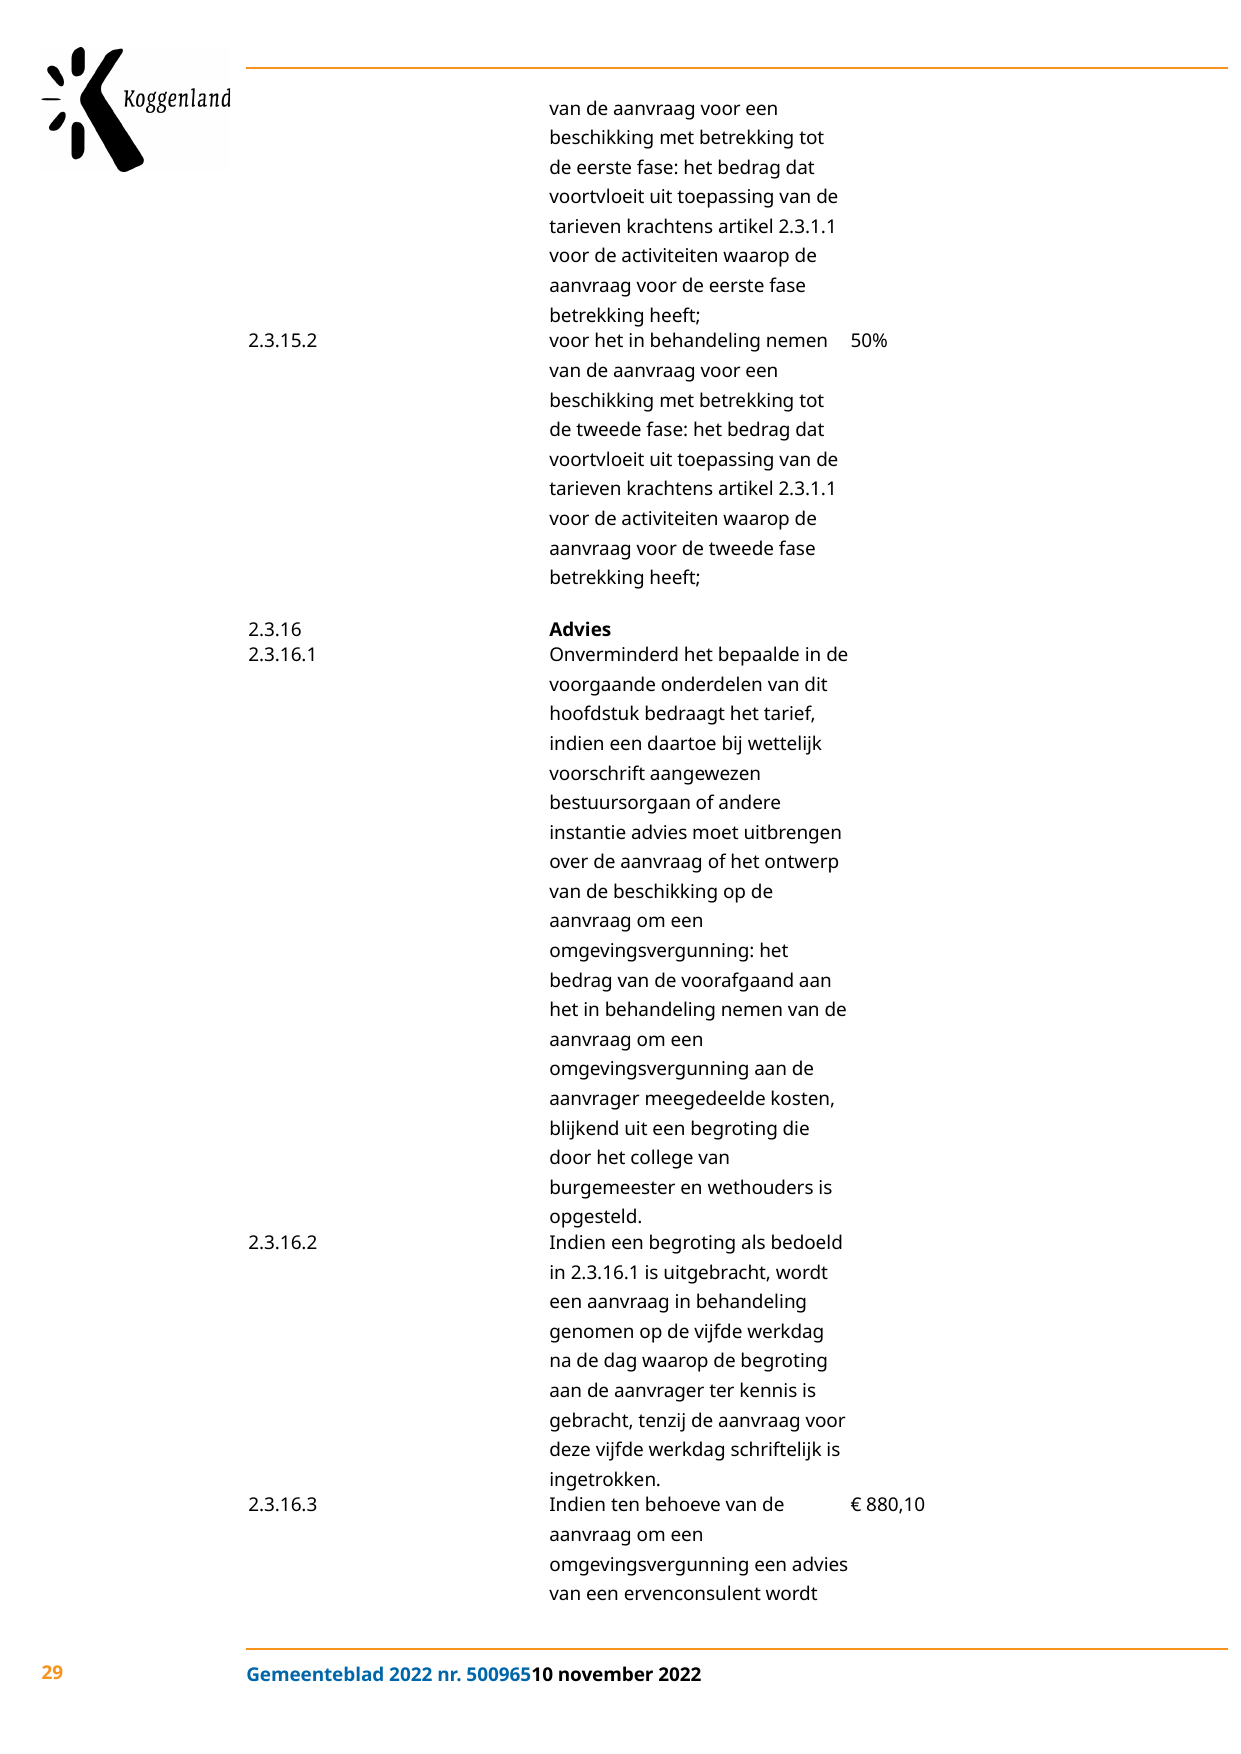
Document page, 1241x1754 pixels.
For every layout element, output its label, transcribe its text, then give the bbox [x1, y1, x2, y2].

table_cell Onverminderd het bepaalde in de voorgaande onderdelen van dit hoofdstuk bedraagt het tarief, indien een daartoe bij wettelijk voorschrift aangewezen bestuursorgaan of andere instantie advies moet uitbrengen over de aanvraag of het ontwerp van de beschikking op de aanvraag om een omgevingsvergunning: het bedrag van de voorafgaand aan het in behandeling nemen van de aanvraag om een omgevingsvergunning aan de aanvrager meegedeelde kosten, blijkend uit een begroting die door het college van burgemeester en wethouders is opgesteld. [549, 641, 850, 1229]
table_cell 2.3.16.1 [248, 641, 549, 1229]
table_cell [248, 95, 549, 328]
table_cell Advies [549, 616, 850, 641]
table_cell [549, 590, 850, 616]
table_cell [850, 1229, 1152, 1492]
picture [41, 47, 231, 172]
table_cell Indien een begroting als bedoeld in 2.3.16.1 is uitgebracht, wordt een aanvraag in behandeling genomen op de vijfde werkdag na de dag waarop de begroting aan de aanvrager ter kennis is gebracht, tenzij de aanvraag voor deze vijfde werkdag schriftelijk is ingetrokken. [549, 1229, 850, 1492]
table_cell 2.3.16.2 [248, 1229, 549, 1492]
table_cell 2.3.15.2 [248, 328, 549, 590]
table_cell [850, 590, 1152, 616]
table_cell [850, 641, 1152, 1229]
table_cell voor het in behandeling nemen van de aanvraag voor een beschikking met betrekking tot de tweede fase: het bedrag dat voortvloeit uit toepassing van de tarieven krachtens artikel 2.3.1.1 voor de activiteiten waarop de aanvraag voor de tweede fase betrekking heeft; [549, 328, 850, 590]
table_cell [248, 590, 549, 616]
table_cell van de aanvraag voor een beschikking met betrekking tot de eerste fase: het bedrag dat voortvloeit uit toepassing van de tarieven krachtens artikel 2.3.1.1 voor de activiteiten waarop de aanvraag voor de eerste fase betrekking heeft; [549, 95, 850, 328]
table_cell 2.3.16.3 [248, 1492, 549, 1606]
table_cell 50% [850, 328, 1152, 590]
table_cell € 880,10 [850, 1492, 1152, 1606]
table_cell Indien ten behoeve van de aanvraag om een omgevingsvergunning een advies van een ervenconsulent wordt [549, 1492, 850, 1606]
table_cell [850, 616, 1152, 641]
table_cell [850, 95, 1152, 328]
table_cell 2.3.16 [248, 616, 549, 641]
